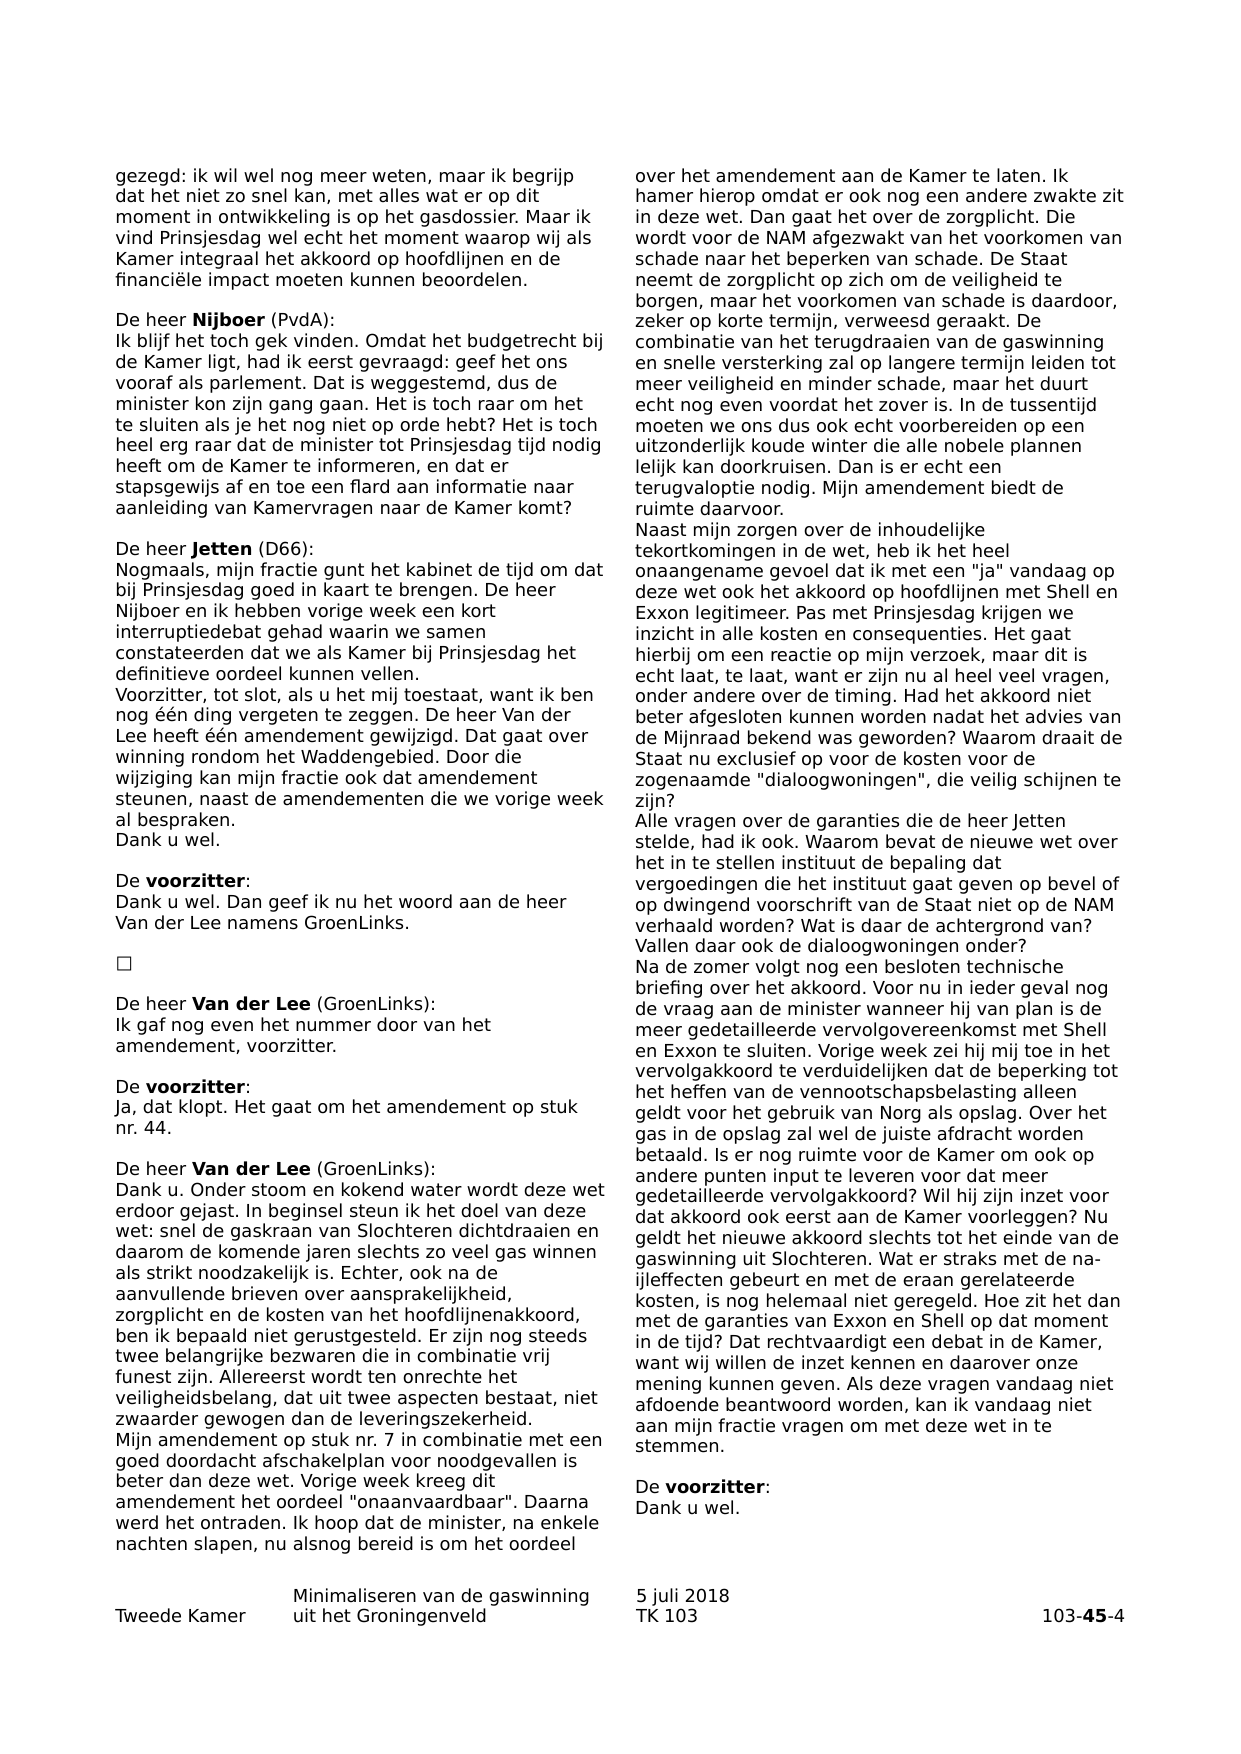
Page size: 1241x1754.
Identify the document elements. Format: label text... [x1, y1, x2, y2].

text Ik gaf nog even het nummer door van het amendement, voorzitter. [115, 1015, 605, 1056]
text Dank u wel. Dan geef ik nu het woord aan de heer Van der Lee namens GroenLinks. [115, 892, 605, 933]
text Naast mijn zorgen over de inhoudelijke tekortkomingen in de wet, heb ik het heel onaangename gevoel dat ik met een "ja" vandaag op deze wet ook het akkoord op hoofdlijnen met Shell en Exxon legitimeer. Pas met Prinsjesdag krijgen we inzicht in alle kosten en consequenties. Het gaat hierbij om een reactie op mijn verzoek, maar dit is echt laat, te laat, want er zijn nu al heel veel vragen, onder andere over de timing. Had het akkoord niet beter afgesloten kunnen worden nadat het advies van de Mijnraad bekend was geworden? Waarom draait de Staat nu exclusief op voor de kosten voor de zogenaamde "dialoogwoningen", die veilig schijnen te zijn? [635, 519, 1125, 811]
text De heer Van der Lee (GroenLinks): [115, 1159, 605, 1179]
text De voorzitter: [115, 871, 605, 892]
text Voorzitter, tot slot, als u het mij toestaat, want ik ben nog één ding vergeten te zeggen. De heer Van der Lee heeft één amendement gewijzigd. Dat gaat over winning rondom het Waddengebied. Door die wijziging kan mijn fractie ook dat amendement steunen, naast de amendementen die we vorige week al bespraken. [115, 684, 605, 830]
text Dank u wel. [635, 1498, 1125, 1518]
text Dank u wel. [115, 830, 605, 851]
text De voorzitter: [635, 1477, 1125, 1498]
text De heer Nijboer (PvdA): [115, 310, 605, 331]
text Dank u. Onder stoom en kokend water wordt deze wet erdoor gejast. In beginsel steun ik het doel van deze wet: snel de gaskraan van Slochteren dichtdraaien en daarom de komende jaren slechts zo veel gas winnen als strikt noodzakelijk is. Echter, ook na de aanvullende brieven over aansprakelijkheid, zorgplicht en de kosten van het hoofdlijnenakkoord, ben ik bepaald niet gerustgesteld. Er zijn nog steeds twee belangrijke bezwaren die in combinatie vrij funest zijn. Allereerst wordt ten onrechte het veiligheidsbelang, dat uit twee aspecten bestaat, niet zwaarder gewogen dan de leveringszekerheid. [115, 1179, 605, 1429]
text De voorzitter: [115, 1076, 605, 1097]
text Alle vragen over de garanties die de heer Jetten stelde, had ik ook. Waarom bevat de nieuwe wet over het in te stellen instituut de bepaling dat vergoedingen die het instituut gaat geven op bevel of op dwingend voorschrift van de Staat niet op de NAM verhaald worden? Wat is daar de achtergrond van? Vallen daar ook de dialoogwoningen onder? [635, 811, 1125, 957]
text Mijn amendement op stuk nr. 7 in combinatie met een goed doordacht afschakelplan voor noodgevallen is beter dan deze wet. Vorige week kreeg dit amendement het oordeel "onaanvaardbaar". Daarna werd het ontraden. Ik hoop dat de minister, na enkele nachten slapen, nu alsnog bereid is om het oordeel [115, 1429, 605, 1554]
text over het amendement aan de Kamer te laten. Ik hamer hierop omdat er ook nog een andere zwakte zit in deze wet. Dan gaat het over de zorgplicht. Die wordt voor de NAM afgezwakt van het voorkomen van schade naar het beperken van schade. De Staat neemt de zorgplicht op zich om de veiligheid te borgen, maar het voorkomen van schade is daardoor, zeker op korte termijn, verweesd geraakt. De combinatie van het terugdraaien van de gaswinning en snelle versterking zal op langere termijn leiden tot meer veiligheid en minder schade, maar het duurt echt nog even voordat het zover is. In de tussentijd moeten we ons dus ook echt voorbereiden op een uitzonderlijk koude winter die alle nobele plannen lelijk kan doorkruisen. Dan is er echt een terugvaloptie nodig. Mijn amendement biedt de ruimte daarvoor. [635, 165, 1125, 519]
text Nogmaals, mijn fractie gunt het kabinet de tijd om dat bij Prinsjesdag goed in kaart te brengen. De heer Nijboer en ik hebben vorige week een kort interruptiedebat gehad waarin we samen constateerden dat we als Kamer bij Prinsjesdag het definitieve oordeel kunnen vellen. [115, 559, 605, 684]
text De heer Jetten (D66): [115, 538, 605, 559]
text Ja, dat klopt. Het gaat om het amendement op stuk nr. 44. [115, 1097, 605, 1139]
text Ik blijf het toch gek vinden. Omdat het budgetrecht bij de Kamer ligt, had ik eerst gevraagd: geef het ons vooraf als parlement. Dat is weggestemd, dus de minister kon zijn gang gaan. Het is toch raar om het te sluiten als je het nog niet op orde hebt? Het is toch heel erg raar dat de minister tot Prinsjesdag tijd nodig heeft om de Kamer te informeren, en dat er stapsgewijs af en toe een flard aan informatie naar aanleiding van Kamervragen naar de Kamer komt? [115, 331, 605, 518]
text ⬜ [115, 953, 605, 974]
text Na de zomer volgt nog een besloten technische briefing over het akkoord. Voor nu in ieder geval nog de vraag aan de minister wanneer hij van plan is de meer gedetailleerde vervolgovereenkomst met Shell en Exxon te sluiten. Vorige week zei hij mij toe in het vervolgakkoord te verduidelijken dat de beperking tot het heffen van de vennootschapsbelasting alleen geldt voor het gebruik van Norg als opslag. Over het gas in de opslag zal wel de juiste afdracht worden betaald. Is er nog ruimte voor de Kamer om ook op andere punten input te leveren voor dat meer gedetailleerde vervolgakkoord? Wil hij zijn inzet voor dat akkoord ook eerst aan de Kamer voorleggen? Nu geldt het nieuwe akkoord slechts tot het einde van de gaswinning uit Slochteren. Wat er straks met de na-ijleffecten gebeurt en met de eraan gerelateerde kosten, is nog helemaal niet geregeld. Hoe zit het dan met de garanties van Exxon en Shell op dat moment in de tijd? Dat rechtvaardigt een debat in de Kamer, want wij willen de inzet kennen en daarover onze mening kunnen geven. Als deze vragen vandaag niet afdoende beantwoord worden, kan ik vandaag niet aan mijn fractie vragen om met deze wet in te stemmen. [635, 957, 1125, 1457]
text De heer Van der Lee (GroenLinks): [115, 994, 605, 1015]
text gezegd: ik wil wel nog meer weten, maar ik begrijp dat het niet zo snel kan, met alles wat er op dit moment in ontwikkeling is op het gasdossier. Maar ik vind Prinsjesdag wel echt het moment waarop wij als Kamer integraal het akkoord op hoofdlijnen en de financiële impact moeten kunnen beoordelen. [115, 165, 605, 290]
